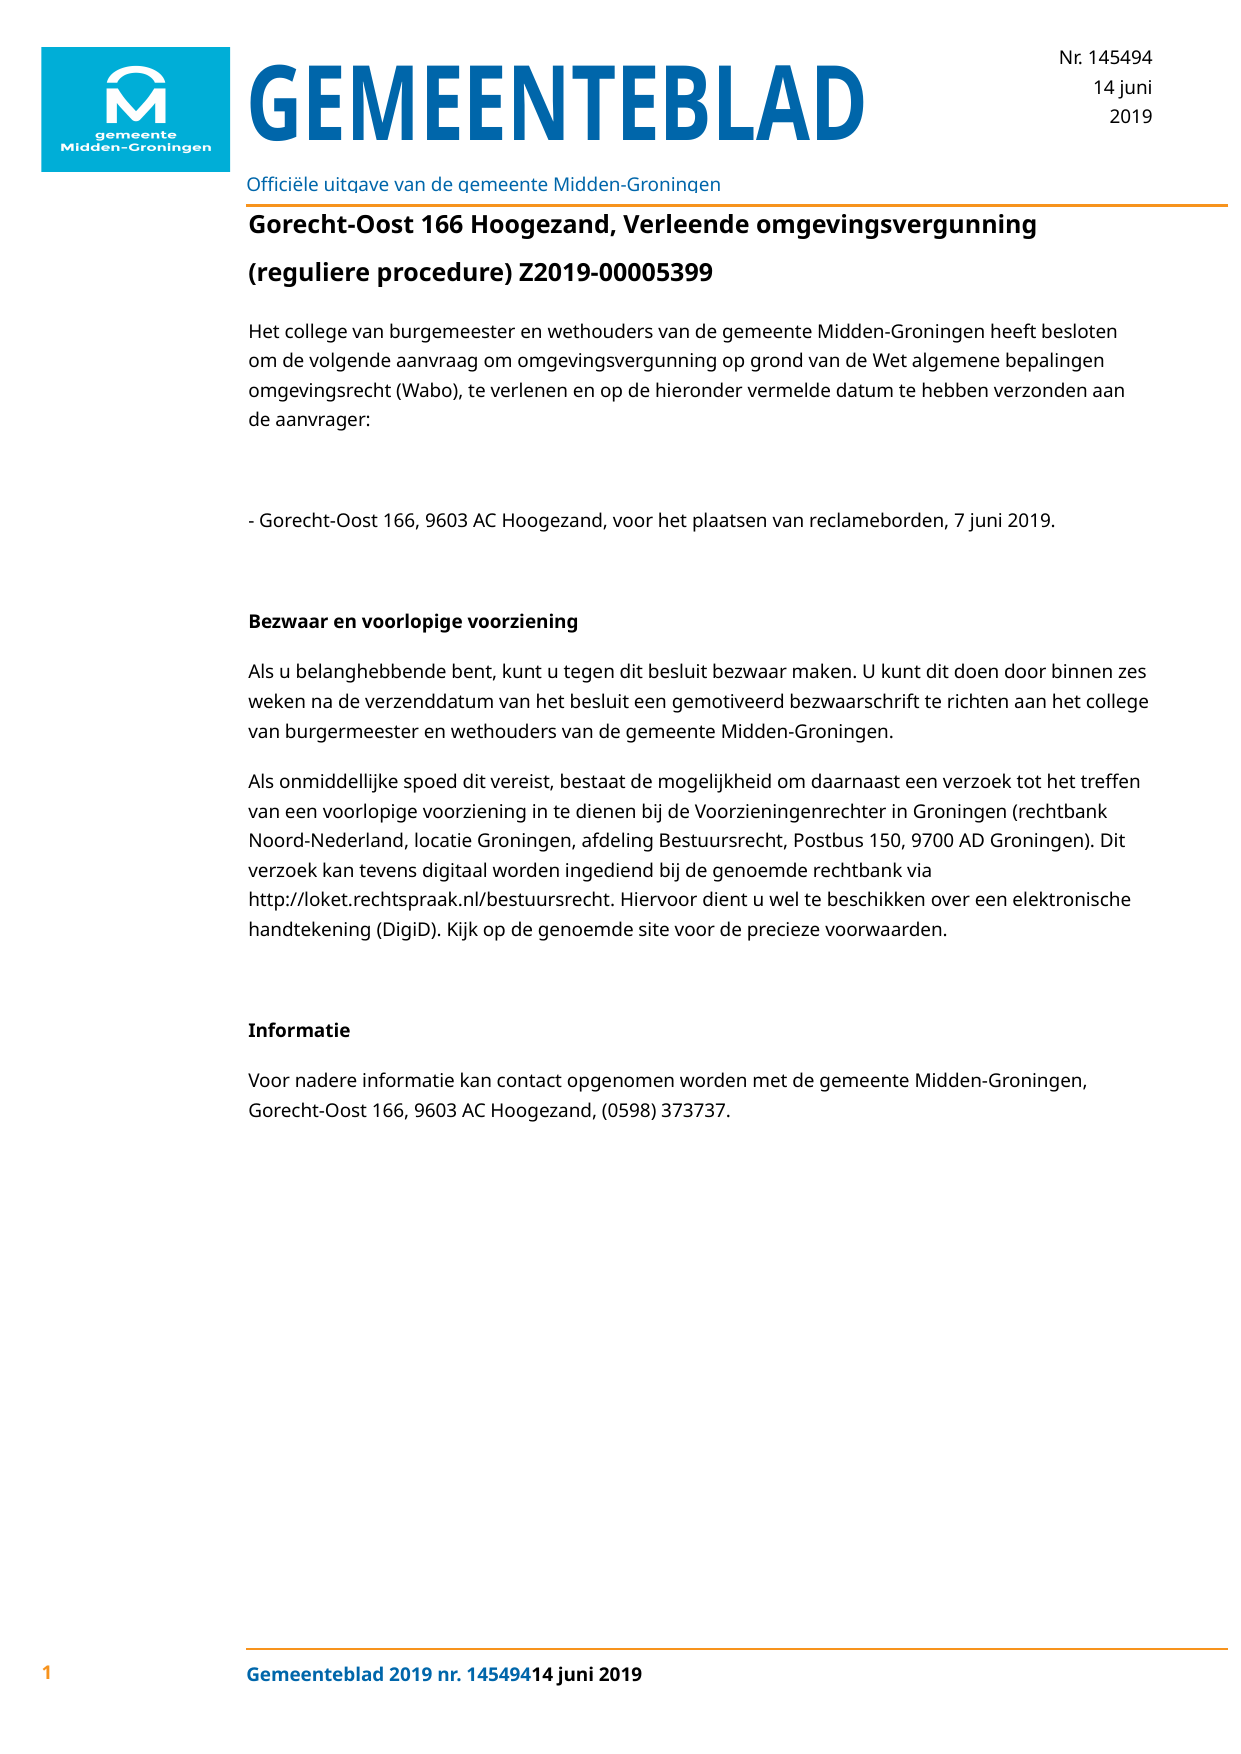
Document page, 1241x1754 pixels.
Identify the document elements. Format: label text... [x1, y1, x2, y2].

text Het college van burgemeester en wethouders van de gemeente Midden-Groningen heeft besloten om de volgende aanvraag om omgevingsvergunning op grond van de Wet algemene bepalingen omgevingsrecht (Wabo), te verlenen en op de hieronder vermelde datum te hebben verzonden aan de aanvrager: [248, 318, 1152, 432]
text Bezwaar en voorlopige voorziening [248, 608, 1152, 634]
picture [184, 146, 190, 153]
picture [107, 89, 165, 122]
picture [108, 66, 164, 82]
text Voor nadere informatie kan contact opgenomen worden met de gemeente Midden-Groningen, Gorecht-Oost 166, 9603 AC Hoogezand, (0598) 373737. [248, 1067, 1152, 1123]
text Als u belanghebbende bent, kunt u tegen dit besluit bezwaar maken. U kunt dit doen door binnen zes weken na de verzenddatum van het besluit een gemotiveerd bezwaarschrift te richten aan het college van burgermeester en wethouders van de gemeente Midden-Groningen. [248, 659, 1152, 744]
text Als onmiddellijke spoed dit vereist, bestaat de mogelijkheid om daarnaast een verzoek tot het treffen van een voorlopige voorziening in te dienen bij de Voorzieningenrechter in Groningen (rechtbank Noord-Nederland, locatie Groningen, afdeling Bestuursrecht, Postbus 150, 9700 AD Groningen). Dit verzoek kan tevens digitaal worden ingediend bij de genoemde rechtbank via http://loket.rechtspraak.nl/bestuursrecht. Hiervoor dient u wel te beschikken over een elektronische handtekening (DigiD). Kijk op de genoemde site voor de precieze voorwaarden. [248, 768, 1152, 942]
text Informatie [248, 1017, 1152, 1043]
text - Gorecht-Oost 166, 9603 AC Hoogezand, voor het plaatsen van reclameborden, 7 juni 2019. [248, 507, 1152, 533]
text Gorecht-Oost 166 Hoogezand, Verleende omgevingsvergunning (reguliere procedure) Z2019-00005399 [248, 207, 1152, 288]
